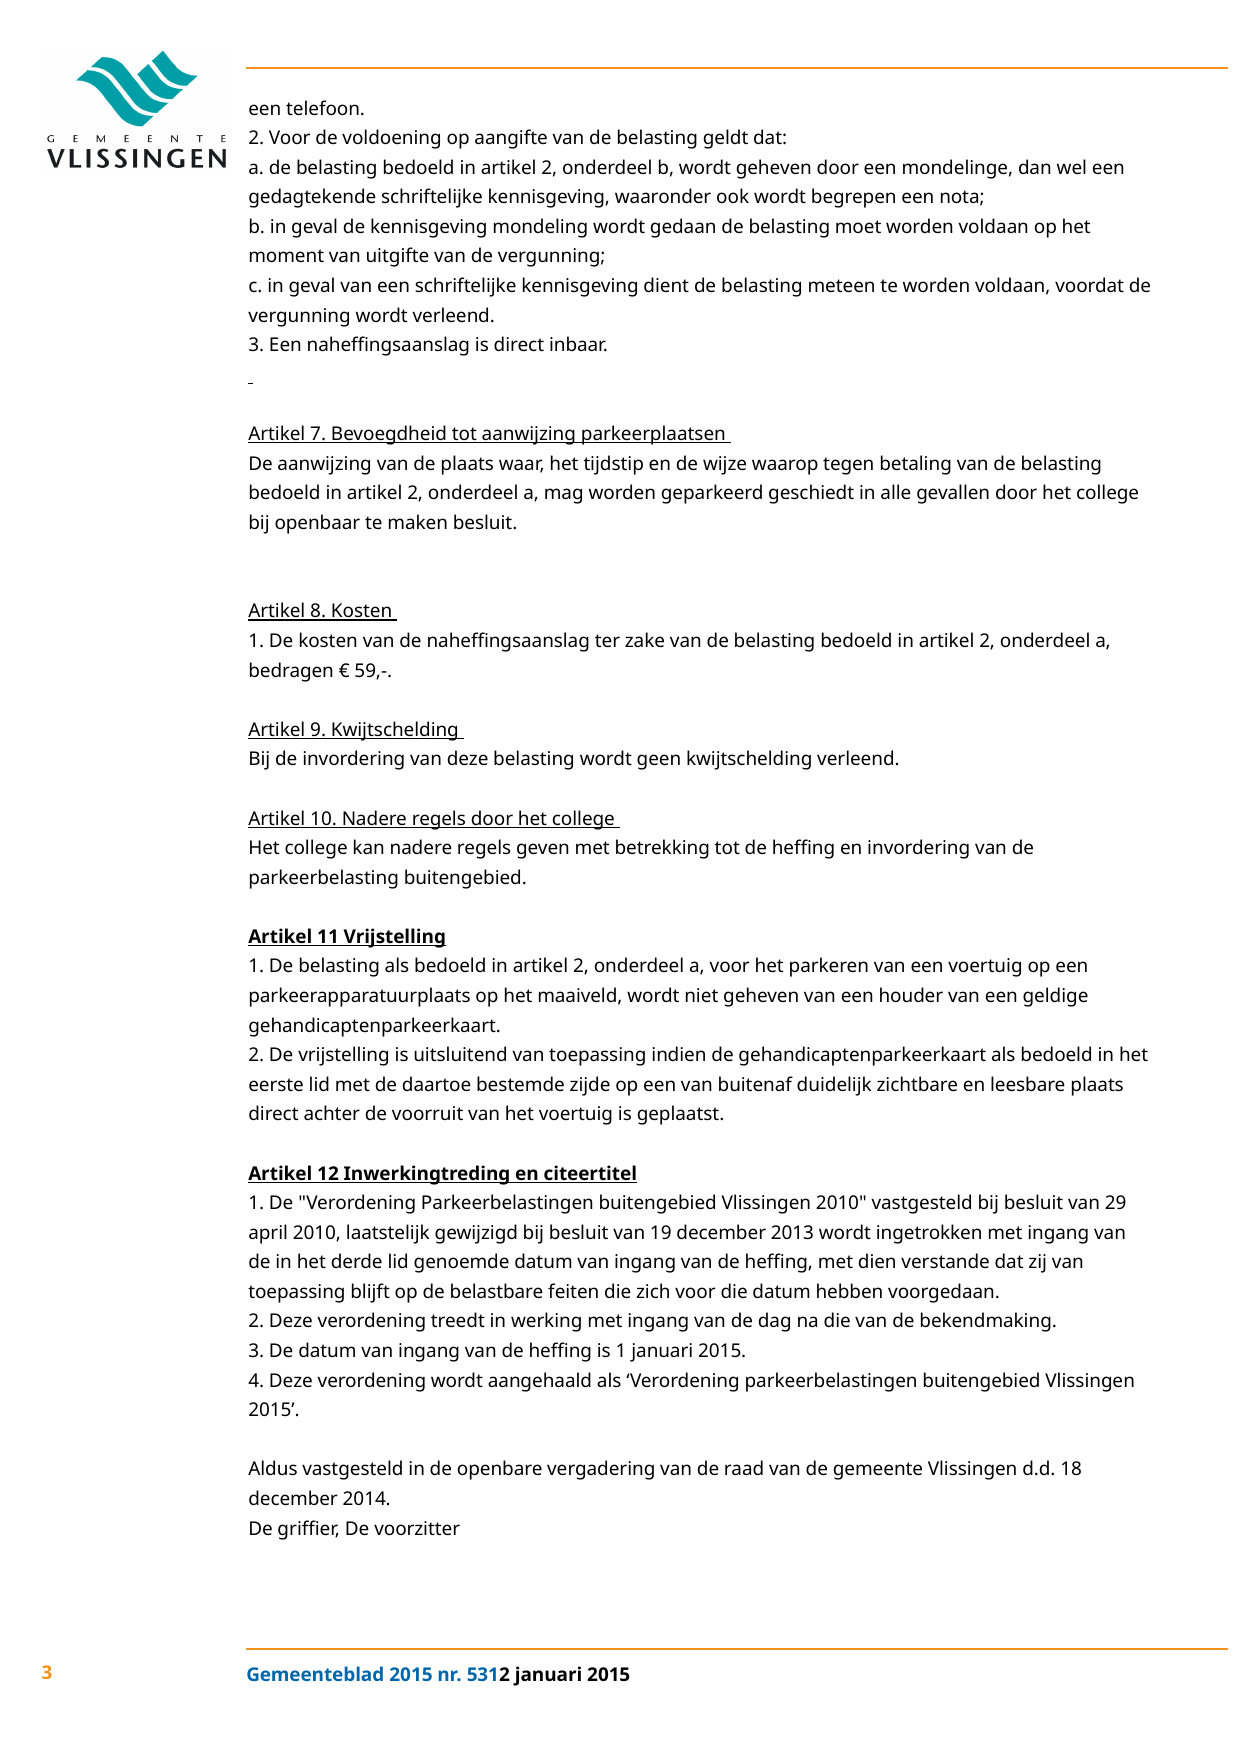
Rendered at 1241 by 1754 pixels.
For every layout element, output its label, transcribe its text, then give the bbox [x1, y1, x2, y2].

picture [41, 47, 231, 172]
text Aldus vastgesteld in de openbare vergadering van de raad van de gemeente Vlissingen d.d. 18 december 2014. [248, 1456, 1152, 1511]
text 1. De kosten van de naheffingsaanslag ter zake van de belasting bedoeld in artikel 2, onderdeel a, bedragen € 59,-. [248, 627, 1152, 683]
text 2. Voor de voldoening op aangifte van de belasting geldt dat: [248, 124, 1152, 150]
text Het college kan nadere regels geven met betrekking tot de heffing en invordering van de [248, 834, 1152, 860]
text 3. De datum van ingang van de heffing is 1 januari 2015. [248, 1337, 1152, 1363]
text c. in geval van een schriftelijke kennisgeving dient de belasting meteen te worden voldaan, voordat de vergunning wordt verleend. [248, 272, 1152, 328]
text 1. De belasting als bedoeld in artikel 2, onderdeel a, voor het parkeren van een voertuig op een parkeerapparatuurplaats op het maaiveld, wordt niet geheven van een houder van een geldige gehandicaptenparkeerkaart. [248, 953, 1152, 1038]
text Artikel 12 Inwerkingtreding en citeertitel [248, 1160, 1152, 1186]
text Artikel 11 Vrijstelling [248, 923, 1152, 949]
text Artikel 9. Kwijtschelding [248, 716, 1152, 742]
text 1. De "Verordening Parkeerbelastingen buitengebied Vlissingen 2010" vastgesteld bij besluit van 29 april 2010, laatstelijk gewijzigd bij besluit van 19 december 2013 wordt ingetrokken met ingang van de in het derde lid genoemde datum van ingang van de heffing, met dien verstande dat zij van toepassing blijft op de belastbare feiten die zich voor die datum hebben voorgedaan. [248, 1189, 1152, 1304]
text 3. Een naheffingsaanslag is direct inbaar. [248, 331, 1152, 357]
text b. in geval de kennisgeving mondeling wordt gedaan de belasting moet worden voldaan op het moment van uitgifte van de vergunning; [248, 213, 1152, 268]
text 2. Deze verordening treedt in werking met ingang van de dag na die van de bekendmaking. [248, 1308, 1152, 1333]
text 2. De vrijstelling is uitsluitend van toepassing indien de gehandicaptenparkeerkaart als bedoeld in het eerste lid met de daartoe bestemde zijde op een van buitenaf duidelijk zichtbare en leesbare plaats direct achter de voorruit van het voertuig is geplaatst. [248, 1041, 1152, 1126]
text De griffier, De voorzitter [248, 1515, 1152, 1541]
text 4. Deze verordening wordt aangehaald als ‘Verordening parkeerbelastingen buitengebied Vlissingen 2015’. [248, 1367, 1152, 1422]
text Artikel 10. Nadere regels door het college [248, 805, 1152, 831]
text een telefoon. [248, 95, 1152, 121]
text a. de belasting bedoeld in artikel 2, onderdeel b, wordt geheven door een mondelinge, dan wel een gedagtekende schriftelijke kennisgeving, waaronder ook wordt begrepen een nota; [248, 154, 1152, 209]
text Artikel 7. Bevoegdheid tot aanwijzing parkeerplaatsen [248, 420, 1152, 446]
text Artikel 8. Kosten [248, 598, 1152, 623]
text De aanwijzing van de plaats waar, het tijdstip en de wijze waarop tegen betaling van de belasting bedoeld in artikel 2, onderdeel a, mag worden geparkeerd geschiedt in alle gevallen door het college bij openbaar te maken besluit. [248, 450, 1152, 535]
text Bij de invordering van deze belasting wordt geen kwijtschelding verleend. [248, 746, 1152, 771]
text parkeerbelasting buitengebied. [248, 864, 1152, 890]
